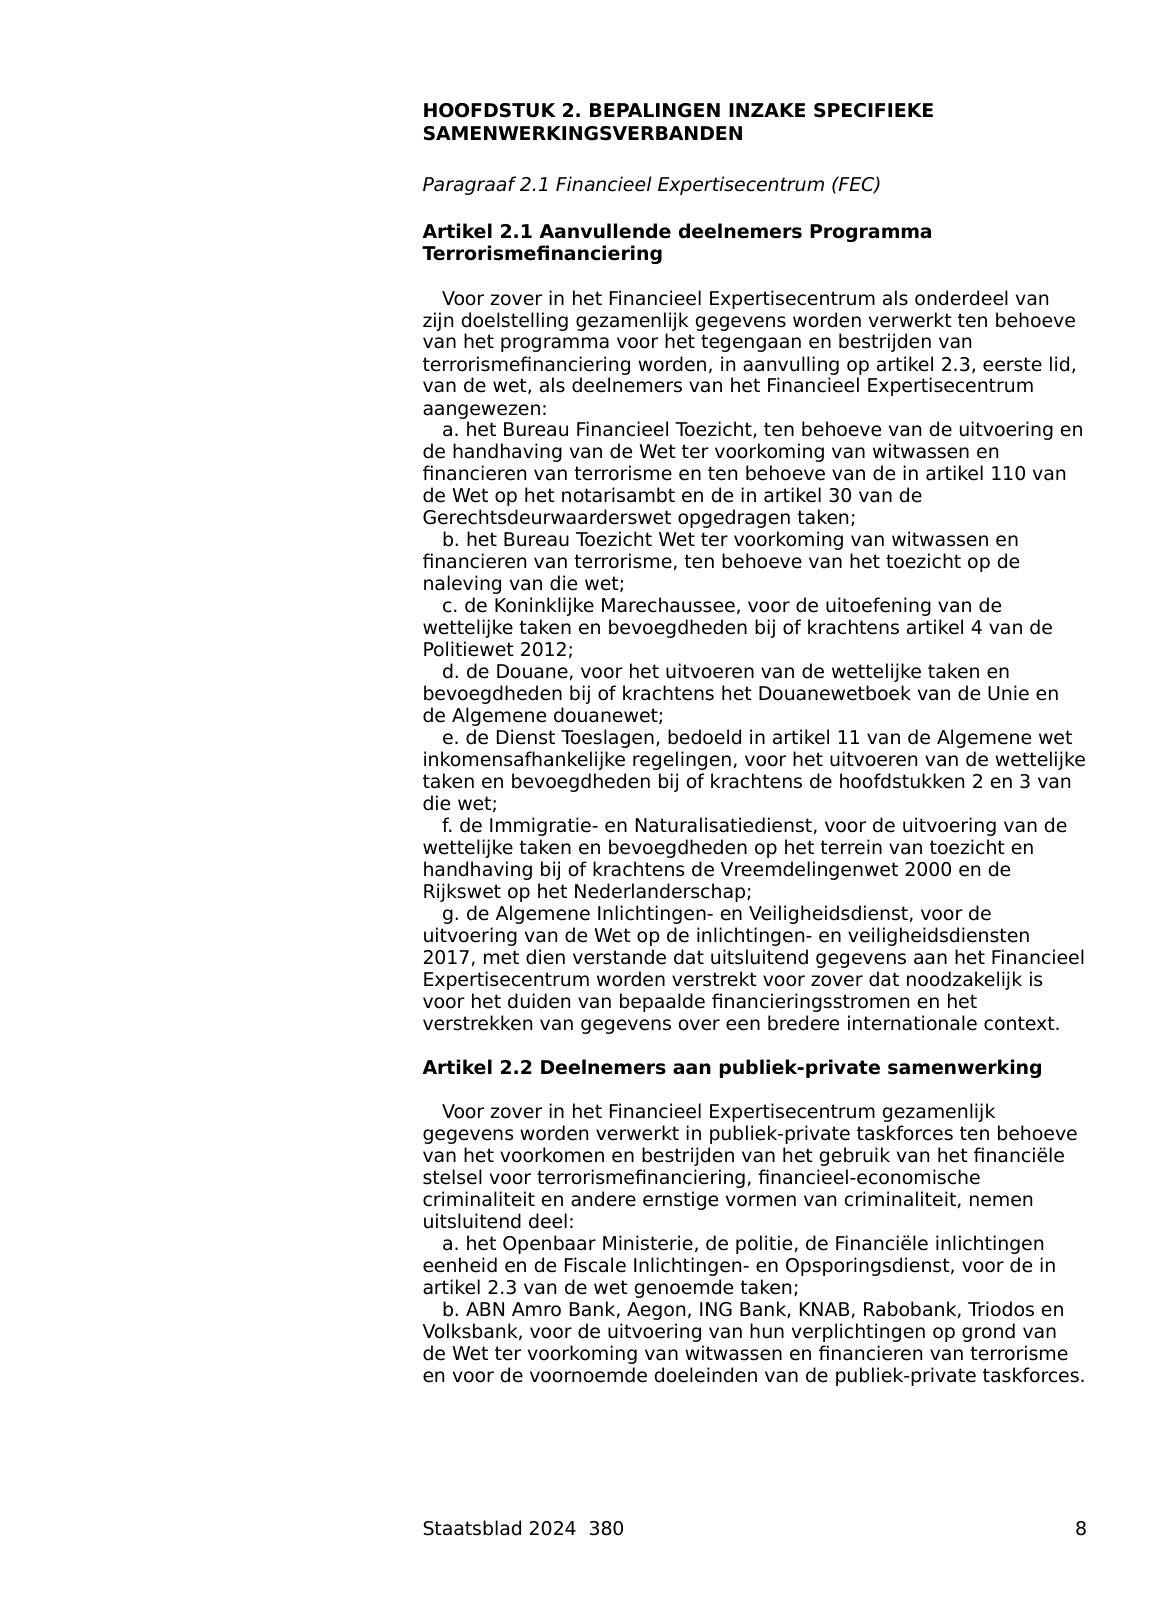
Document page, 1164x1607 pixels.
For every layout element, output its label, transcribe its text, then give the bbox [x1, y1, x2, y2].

text f. de Immigratie- en Naturalisatiedienst, voor de uitvoering van de wettelijke taken en bevoegdheden op het terrein van toezicht en handhaving bij of krachtens de Vreemdelingenwet 2000 en de Rijkswet op het Nederlanderschap; [422, 815, 1087, 903]
text a. het Bureau Financieel Toezicht, ten behoeve van de uitvoering en de handhaving van de Wet ter voorkoming van witwassen en financieren van terrorisme en ten behoeve van de in artikel 110 van de Wet op het notarisambt en de in artikel 30 van de Gerechtsdeurwaarderswet opgedragen taken; [422, 419, 1087, 529]
subtitle HOOFDSTUK 2. BEPALINGEN INZAKE SPECIFIEKE SAMENWERKINGSVERBANDEN [422, 100, 1087, 144]
subtitle Artikel 2.1 Aanvullende deelnemers Programma Terrorismefinanciering [422, 221, 1087, 265]
text b. het Bureau Toezicht Wet ter voorkoming van witwassen en financieren van terrorisme, ten behoeve van het toezicht op de naleving van die wet; [422, 529, 1087, 595]
subtitle Paragraaf 2.1 Financieel Expertisecentrum (FEC) [422, 174, 1087, 196]
subtitle Artikel 2.2 Deelnemers aan publiek-private samenwerking [422, 1057, 1087, 1079]
text g. de Algemene Inlichtingen- en Veiligheidsdienst, voor de uitvoering van de Wet op de inlichtingen- en veiligheidsdiensten 2017, met dien verstande dat uitsluitend gegevens aan het Financieel Expertisecentrum worden verstrekt voor zover dat noodzakelijk is voor het duiden van bepaalde financieringsstromen en het verstrekken van gegevens over een bredere internationale context. [422, 903, 1087, 1035]
text a. het Openbaar Ministerie, de politie, de Financiële inlichtingen eenheid en de Fiscale Inlichtingen- en Opsporingsdienst, voor de in artikel 2.3 van de wet genoemde taken; [422, 1233, 1087, 1299]
text b. ABN Amro Bank, Aegon, ING Bank, KNAB, Rabobank, Triodos en Volksbank, voor de uitvoering van hun verplichtingen op grond van de Wet ter voorkoming van witwassen en financieren van terrorisme en voor de voornoemde doeleinden van de publiek-private taskforces. [422, 1299, 1087, 1387]
text e. de Dienst Toeslagen, bedoeld in artikel 11 van de Algemene wet inkomensafhankelijke regelingen, voor het uitvoeren van de wettelijke taken en bevoegdheden bij of krachtens de hoofdstukken 2 en 3 van die wet; [422, 727, 1087, 815]
text Voor zover in het Financieel Expertisecentrum als onderdeel van zijn doelstelling gezamenlijk gegevens worden verwerkt ten behoeve van het programma voor het tegengaan en bestrijden van terrorismefinanciering worden, in aanvulling op artikel 2.3, eerste lid, van de wet, als deelnemers van het Financieel Expertisecentrum aangewezen: [422, 287, 1087, 419]
text Voor zover in het Financieel Expertisecentrum gezamenlijk gegevens worden verwerkt in publiek-private taskforces ten behoeve van het voorkomen en bestrijden van het gebruik van het financiële stelsel voor terrorismefinanciering, financieel-economische criminaliteit en andere ernstige vormen van criminaliteit, nemen uitsluitend deel: [422, 1101, 1087, 1233]
text d. de Douane, voor het uitvoeren van de wettelijke taken en bevoegdheden bij of krachtens het Douanewetboek van de Unie en de Algemene douanewet; [422, 661, 1087, 727]
text c. de Koninklijke Marechaussee, voor de uitoefening van de wettelijke taken en bevoegdheden bij of krachtens artikel 4 van de Politiewet 2012; [422, 595, 1087, 661]
